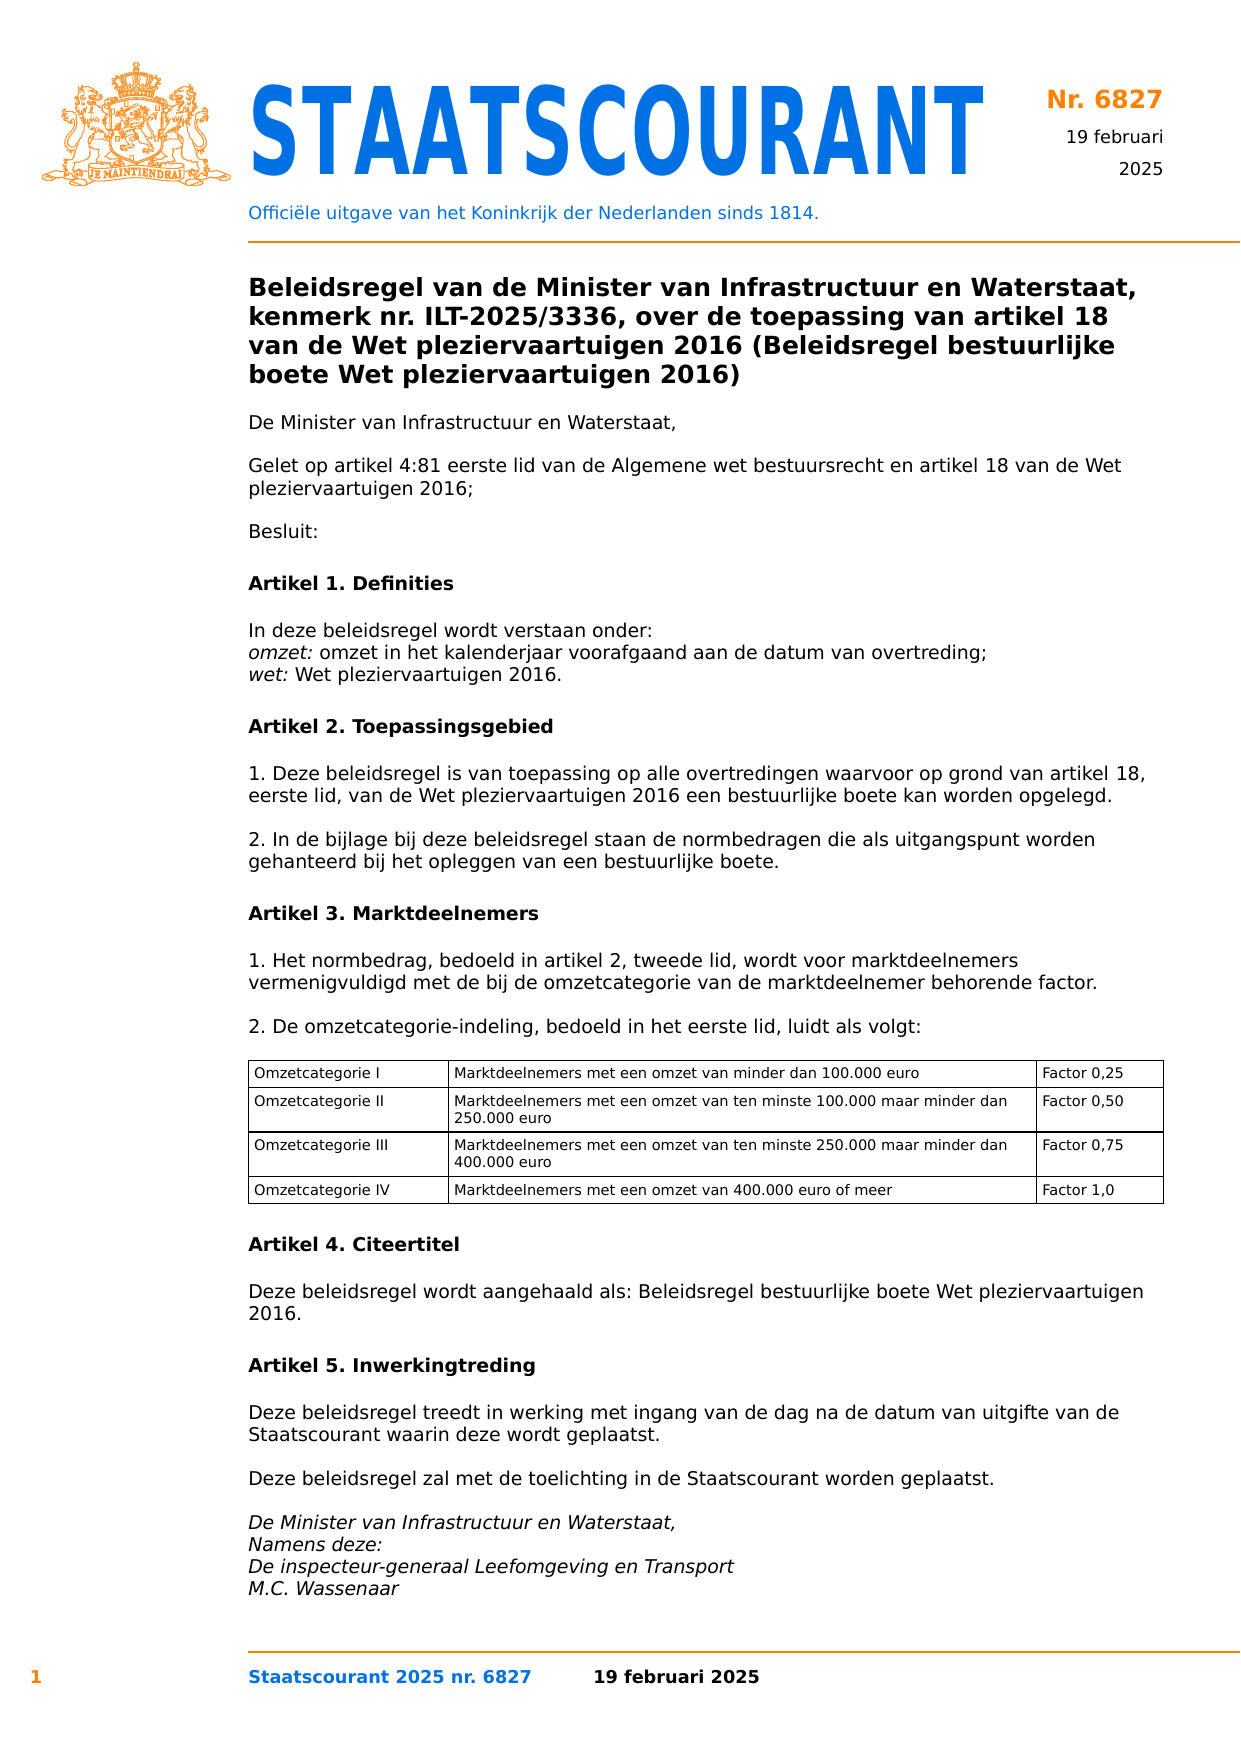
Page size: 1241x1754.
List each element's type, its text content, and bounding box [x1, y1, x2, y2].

table_cell 19 februari [998, 121, 1240, 153]
table_cell Omzetcategorie IV [249, 1177, 448, 1203]
subtitle Artikel 5. Inwerkingtreding [248, 1355, 1163, 1377]
table_cell Omzetcategorie II [249, 1088, 448, 1131]
table_header Nr. 6827 [998, 62, 1240, 121]
table_header Factor 0,25 [1037, 1061, 1163, 1087]
text De Minister van Infrastructuur en Waterstaat, [248, 412, 1163, 433]
text Deze beleidsregel zal met de toelichting in de Staatscourant worden geplaatst. [248, 1468, 1163, 1490]
text Deze beleidsregel treedt in werking met ingang van de dag na de datum van uitgifte van de Staatscourant waarin deze wordt geplaatst. [248, 1402, 1163, 1446]
table_header Omzetcategorie I [249, 1061, 448, 1087]
text Gelet op artikel 4:81 eerste lid van de Algemene wet bestuursrecht en artikel 18 van de Wet pleziervaartuigen 2016; [248, 455, 1163, 499]
text 2. In de bijlage bij deze beleidsregel staan de normbedragen die als uitgangspunt worden gehanteerd bij het opleggen van een bestuurlijke boete. [248, 829, 1163, 873]
text Besluit: [248, 521, 1163, 543]
table_cell Marktdeelnemers met een omzet van ten minste 100.000 maar minder dan 250.000 euro [449, 1088, 1036, 1131]
table_cell Marktdeelnemers met een omzet van ten minste 250.000 maar minder dan 400.000 euro [449, 1133, 1036, 1176]
text De Minister van Infrastructuur en Waterstaat, Namens deze: De inspecteur-generaal Leefomgeving en Transport M.C. Wassenaar [248, 1512, 1163, 1600]
table_cell Officiële uitgave van het Koninkrijk der Nederlanden sinds 1814. [248, 203, 1240, 241]
table_cell Factor 1,0 [1037, 1177, 1163, 1203]
table_header Marktdeelnemers met een omzet van minder dan 100.000 euro [449, 1061, 1036, 1087]
picture [41, 62, 231, 186]
text 2. De omzetcategorie-indeling, bedoeld in het eerste lid, luidt als volgt: [248, 1016, 1163, 1038]
text omzet: omzet in het kalenderjaar voorafgaand aan de datum van overtreding; [248, 642, 1163, 664]
table_cell 2025 [998, 153, 1240, 203]
text Deze beleidsregel wordt aangehaald als: Beleidsregel bestuurlijke boete Wet pleziervaartuigen 2016. [248, 1281, 1163, 1325]
table_cell Factor 0,75 [1037, 1133, 1163, 1176]
table_header [25, 62, 248, 241]
subtitle Artikel 4. Citeertitel [248, 1234, 1163, 1256]
table_header STAATSCOURANT [248, 62, 998, 203]
text 1. Het normbedrag, bedoeld in artikel 2, tweede lid, wordt voor marktdeelnemers vermenigvuldigd met de bij de omzetcategorie van de marktdeelnemer behorende factor. [248, 950, 1163, 994]
text In deze beleidsregel wordt verstaan onder: [248, 620, 1163, 642]
subtitle Artikel 3. Marktdeelnemers [248, 903, 1163, 925]
table_cell Factor 0,50 [1037, 1088, 1163, 1131]
text wet: Wet pleziervaartuigen 2016. [248, 664, 1163, 686]
subtitle Artikel 1. Definities [248, 573, 1163, 595]
table_cell Omzetcategorie III [249, 1133, 448, 1176]
subtitle Artikel 2. Toepassingsgebied [248, 716, 1163, 738]
text 1. Deze beleidsregel is van toepassing op alle overtredingen waarvoor op grond van artikel 18, eerste lid, van de Wet pleziervaartuigen 2016 een bestuurlijke boete kan worden opgelegd. [248, 763, 1163, 807]
subtitle Beleidsregel van de Minister van Infrastructuur en Waterstaat, kenmerk nr. ILT-2025/3336, over de toepassing van artikel 18 van de Wet pleziervaartuigen 2016 (Beleidsregel bestuurlijke boete Wet pleziervaartuigen 2016) [248, 273, 1163, 390]
table_cell Marktdeelnemers met een omzet van 400.000 euro of meer [449, 1177, 1036, 1203]
